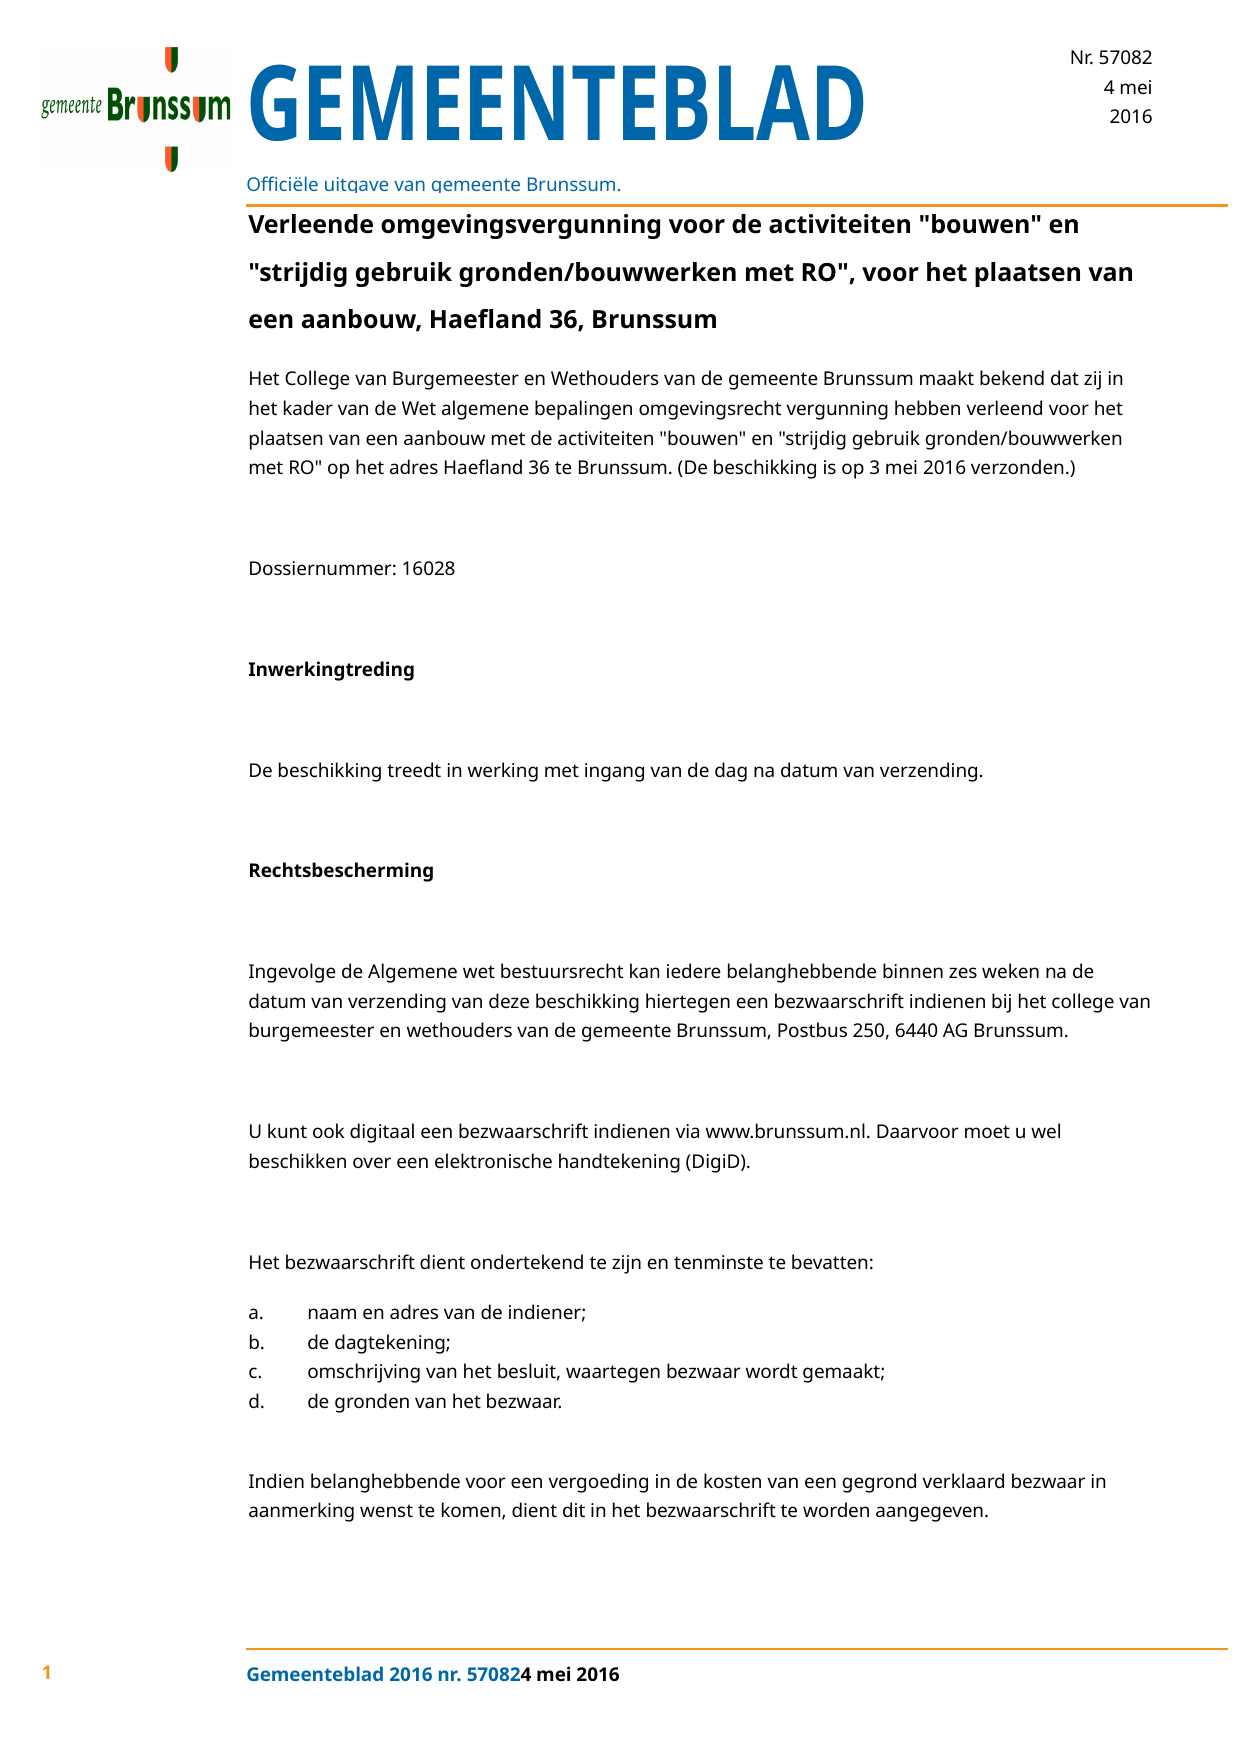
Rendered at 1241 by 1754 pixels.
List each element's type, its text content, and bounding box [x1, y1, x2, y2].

text Dossiernummer: 16028 [248, 555, 1152, 581]
text Het College van Burgemeester en Wethouders van de gemeente Brunssum maakt bekend dat zij in het kader van de Wet algemene bepalingen omgevingsrecht vergunning hebben verleend voor het plaatsen van een aanbouw met de activiteiten "bouwen" en "strijdig gebruik gronden/bouwwerken met RO" op het adres Haefland 36 te Brunssum. (De beschikking is op 3 mei 2016 verzonden.) [248, 366, 1152, 480]
text Ingevolge de Algemene wet bestuursrecht kan iedere belanghebbende binnen zes weken na de datum van verzending van deze beschikking hiertegen een bezwaarschrift indienen bij het college van burgemeester en wethouders van de gemeente Brunssum, Postbus 250, 6440 AG Brunssum. [248, 958, 1152, 1043]
text Indien belanghebbende voor een vergoeding in de kosten van een gegrond verklaard bezwaar in aanmerking wenst te komen, dient dit in het bezwaarschrift te worden aangegeven. [248, 1468, 1152, 1523]
list de gronden van het bezwaar. [248, 1388, 1152, 1414]
list de dagtekening; [248, 1329, 1152, 1354]
text Verleende omgevingsvergunning voor de activiteiten "bouwen" en "strijdig gebruik gronden/bouwwerken met RO", voor het plaatsen van een aanbouw, Haefland 36, Brunssum [248, 207, 1152, 336]
text Het bezwaarschrift dient ondertekend te zijn en tenminste te bevatten: [248, 1249, 1152, 1274]
text U kunt ook digitaal een bezwaarschrift indienen via www.brunssum.nl. Daarvoor moet u wel beschikken over een elektronische handtekening (DigiD). [248, 1118, 1152, 1174]
list omschrijving van het besluit, waartegen bezwaar wordt gemaakt; [248, 1358, 1152, 1384]
text Inwerkingtreding [248, 656, 1152, 682]
picture [41, 47, 231, 172]
list naam en adres van de indiener; [248, 1299, 1152, 1325]
text Rechtsbescherming [248, 858, 1152, 883]
text De beschikking treedt in werking met ingang van de dag na datum van verzending. [248, 757, 1152, 782]
